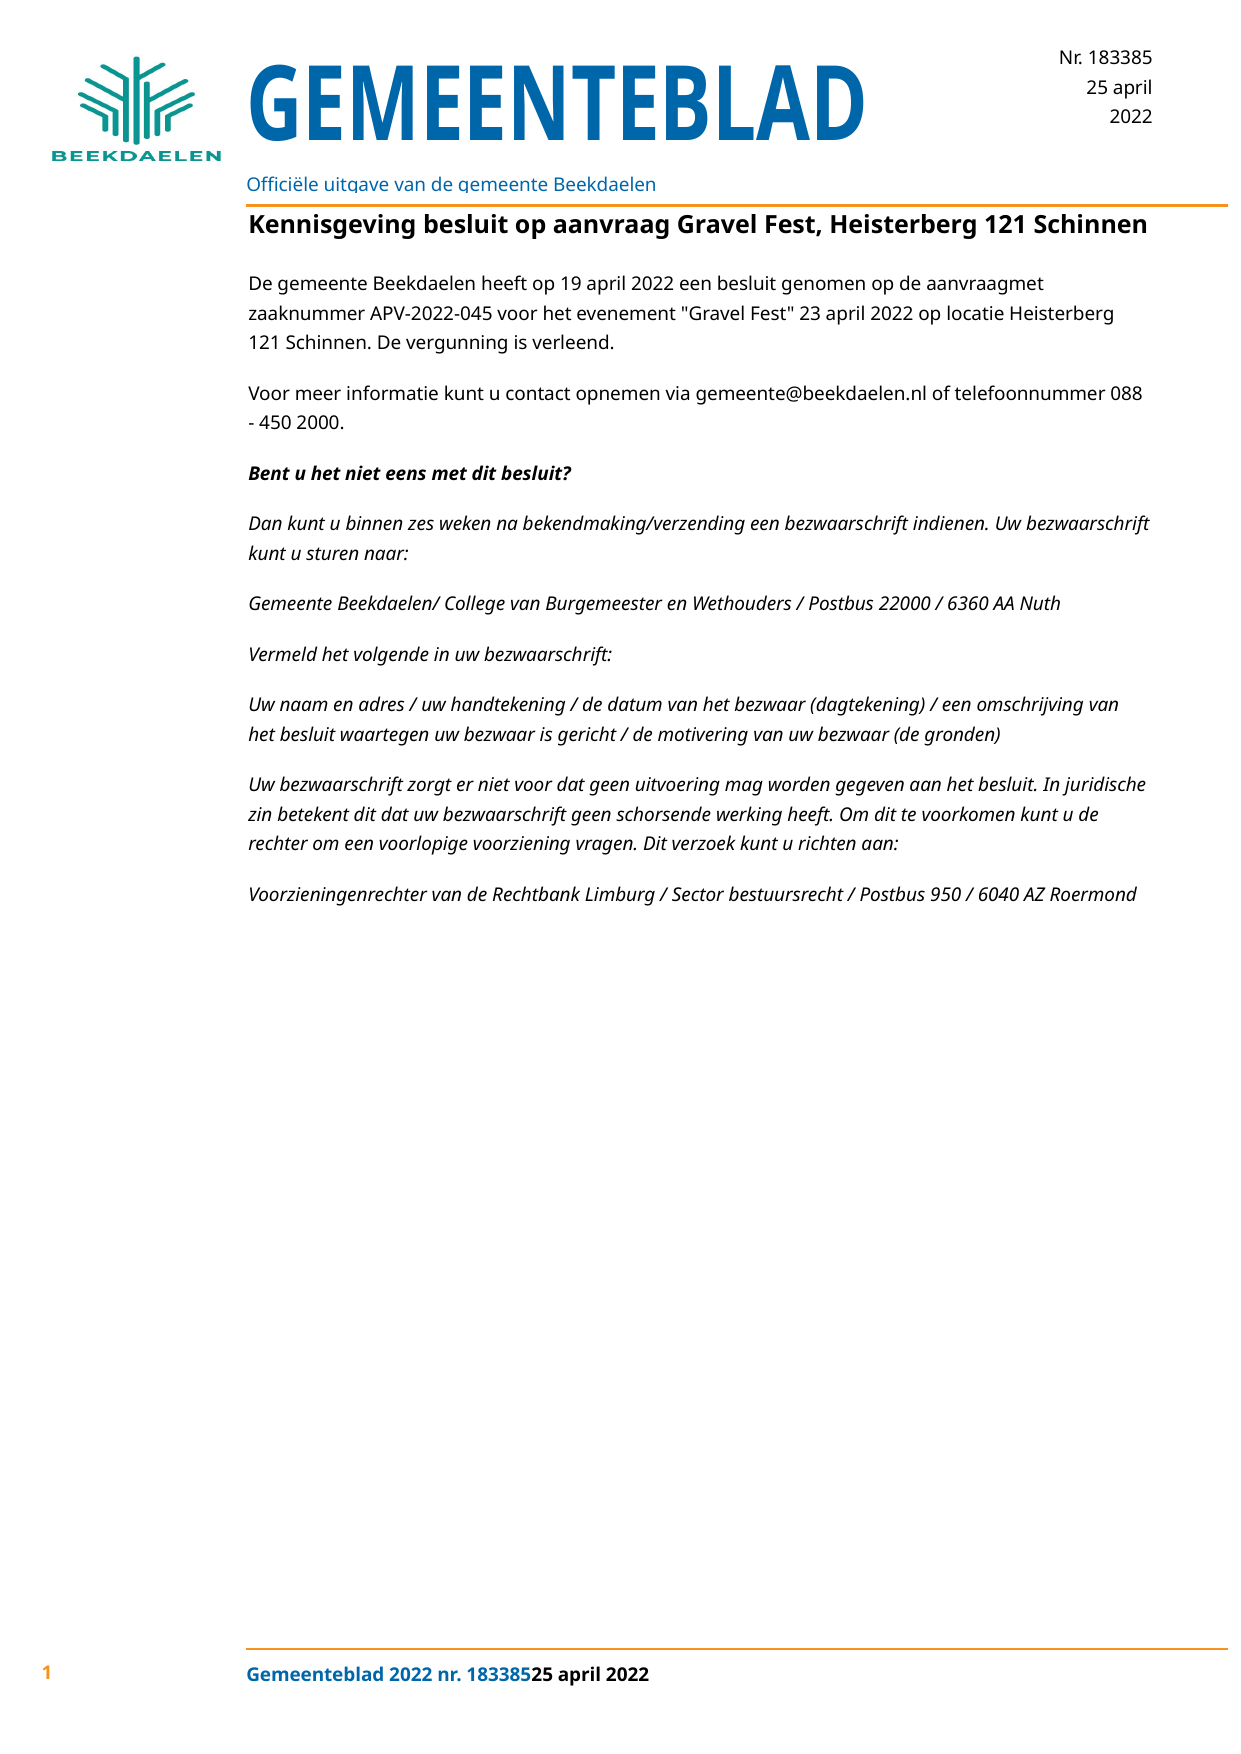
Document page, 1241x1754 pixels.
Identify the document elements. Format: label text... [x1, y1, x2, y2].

text Kennisgeving besluit op aanvraag Gravel Fest, Heisterberg 121 Schinnen [248, 207, 1152, 241]
text Uw naam en adres / uw handtekening / de datum van het bezwaar (dagtekening) / een omschrijving van het besluit waartegen uw bezwaar is gericht / de motivering van uw bezwaar (de gronden) [248, 691, 1152, 746]
text Dan kunt u binnen zes weken na bekendmaking/verzending een bezwaarschrift indienen. Uw bezwaarschrift kunt u sturen naar: [248, 510, 1152, 566]
text De gemeente Beekdaelen heeft op 19 april 2022 een besluit genomen op de aanvraagmet zaaknummer APV-2022-045 voor het evenement "Gravel Fest" 23 april 2022 op locatie Heisterberg 121 Schinnen. De vergunning is verleend. [248, 270, 1152, 355]
text Uw bezwaarschrift zorgt er niet voor dat geen uitvoering mag worden gegeven aan het besluit. In juridische zin betekent dit dat uw bezwaarschrift geen schorsende werking heeft. Om dit te voorkomen kunt u de rechter om een voorlopige voorziening vragen. Dit verzoek kunt u richten aan: [248, 771, 1152, 856]
picture [41, 47, 231, 172]
text Bent u het niet eens met dit besluit? [248, 460, 1152, 486]
text Voorzieningenrechter van de Rechtbank Limburg / Sector bestuursrecht / Postbus 950 / 6040 AZ Roermond [248, 881, 1152, 906]
text Voor meer informatie kunt u contact opnemen via gemeente@beekdaelen.nl of telefoonnummer 088 - 450 2000. [248, 380, 1152, 435]
text Vermeld het volgende in uw bezwaarschrift: [248, 641, 1152, 666]
text Gemeente Beekdaelen/ College van Burgemeester en Wethouders / Postbus 22000 / 6360 AA Nuth [248, 590, 1152, 616]
